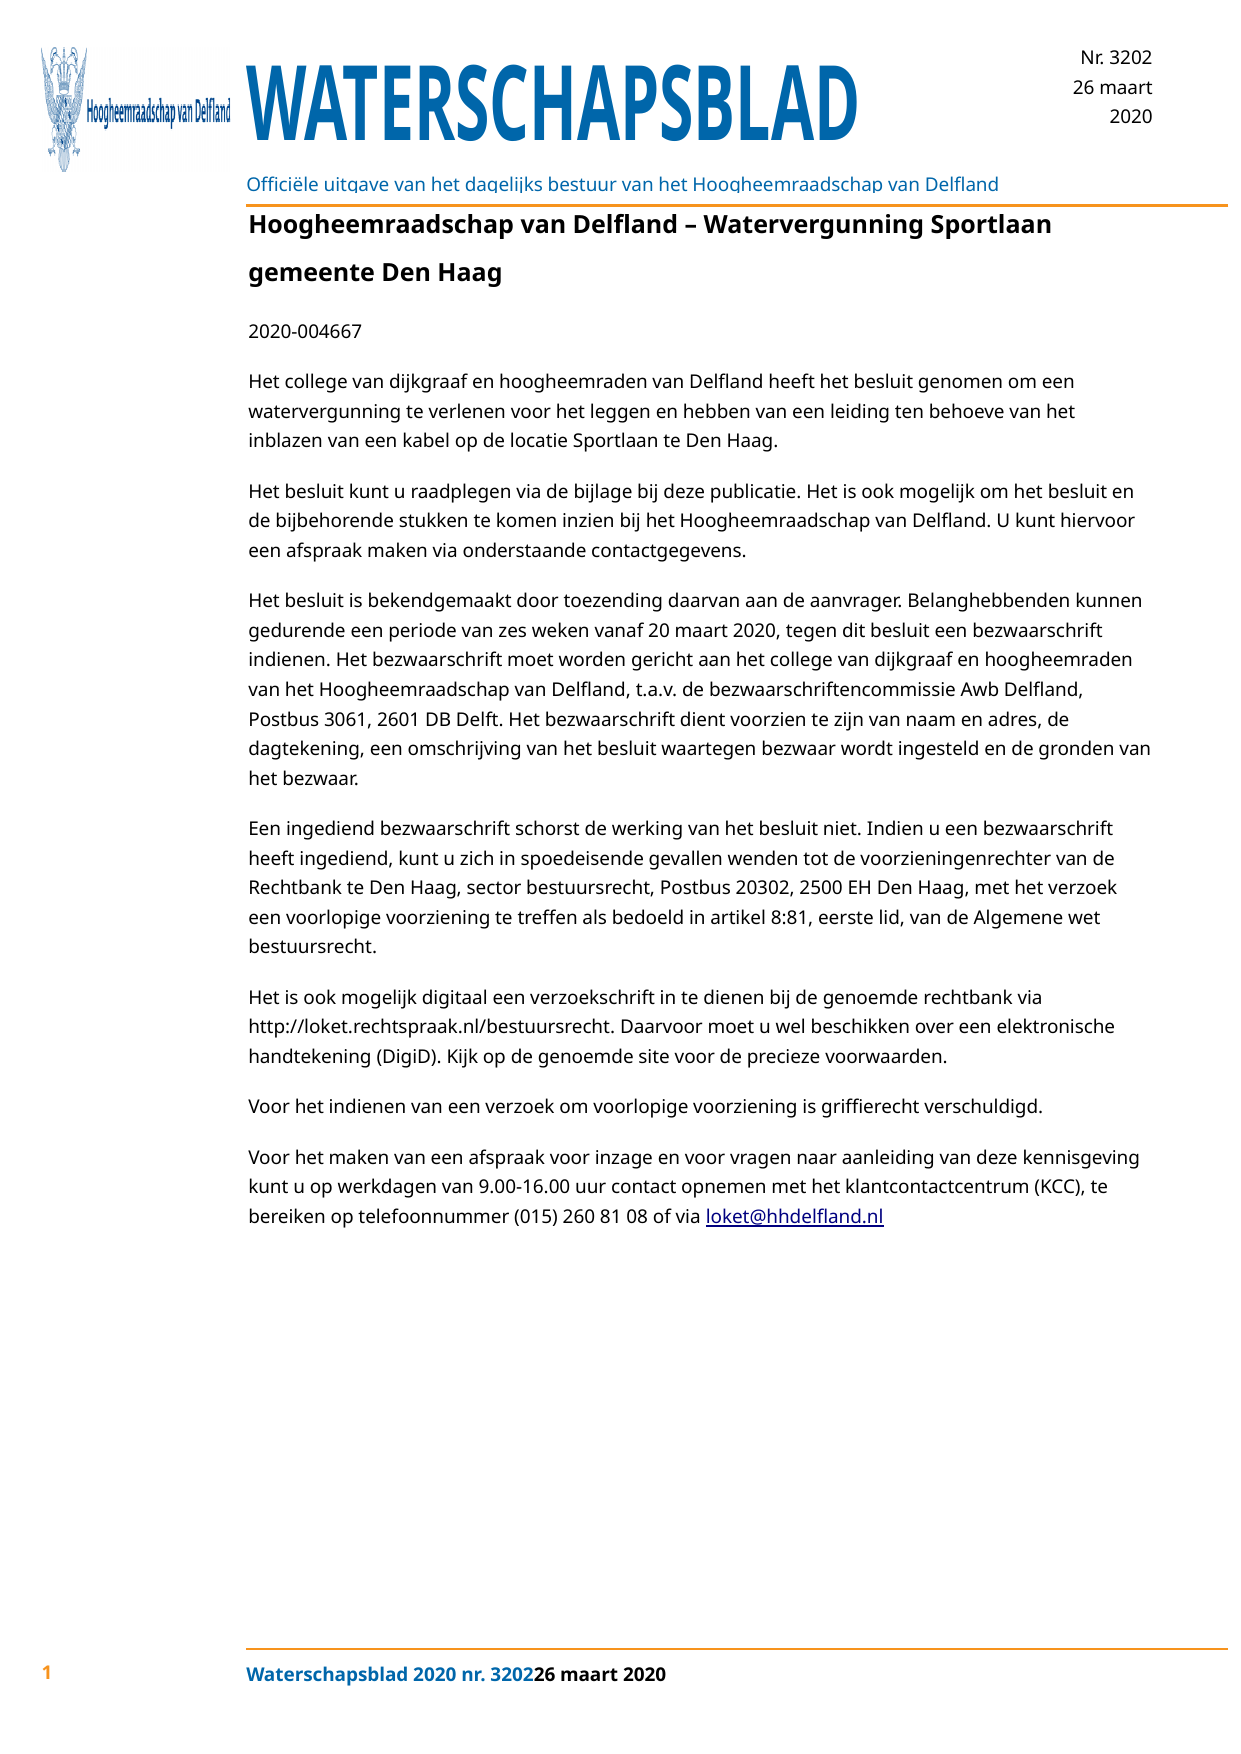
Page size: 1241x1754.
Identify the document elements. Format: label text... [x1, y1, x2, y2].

text Een ingediend bezwaarschrift schorst de werking van het besluit niet. Indien u een bezwaarschrift heeft ingediend, kunt u zich in spoedeisende gevallen wenden tot de voorzieningenrechter van de Rechtbank te Den Haag, sector bestuursrecht, Postbus 20302, 2500 EH Den Haag, met het verzoek een voorlopige voorziening te treffen als bedoeld in artikel 8:81, eerste lid, van de Algemene wet bestuursrecht. [248, 815, 1152, 959]
text Hoogheemraadschap van Delfland – Watervergunning Sportlaan gemeente Den Haag [248, 207, 1152, 288]
text Voor het maken van een afspraak voor inzage en voor vragen naar aanleiding van deze kennisgeving kunt u op werkdagen van 9.00-16.00 uur contact opnemen met het klantcontactcentrum (KCC), te bereiken op telefoonnummer (015) 260 81 08 of via loket@hhdelfland.nl [248, 1144, 1152, 1229]
text Het besluit is bekendgemaakt door toezending daarvan aan de aanvrager. Belanghebbenden kunnen gedurende een periode van zes weken vanaf 20 maart 2020, tegen dit besluit een bezwaarschrift indienen. Het bezwaarschrift moet worden gericht aan het college van dijkgraaf en hoogheemraden van het Hoogheemraadschap van Delfland, t.a.v. de bezwaarschriftencommissie Awb Delfland, Postbus 3061, 2601 DB Delft. Het bezwaarschrift dient voorzien te zijn van naam en adres, de dagtekening, een omschrijving van het besluit waartegen bezwaar wordt ingesteld en de gronden van het bezwaar. [248, 587, 1152, 791]
text Het is ook mogelijk digitaal een verzoekschrift in te dienen bij de genoemde rechtbank via http://loket.rechtspraak.nl/bestuursrecht. Daarvoor moet u wel beschikken over een elektronische handtekening (DigiD). Kijk op de genoemde site voor de precieze voorwaarden. [248, 984, 1152, 1069]
text 2020-004667 [248, 318, 1152, 344]
text Het college van dijkgraaf en hoogheemraden van Delfland heeft het besluit genomen om een watervergunning te verlenen voor het leggen en hebben van een leiding ten behoeve van het inblazen van een kabel op de locatie Sportlaan te Den Haag. [248, 368, 1152, 453]
picture [41, 47, 231, 172]
text Voor het indienen van een verzoek om voorlopige voorziening is griffierecht verschuldigd. [248, 1094, 1152, 1119]
text Het besluit kunt u raadplegen via de bijlage bij deze publicatie. Het is ook mogelijk om het besluit en de bijbehorende stukken te komen inzien bij het Hoogheemraadschap van Delfland. U kunt hiervoor een afspraak maken via onderstaande contactgegevens. [248, 478, 1152, 563]
